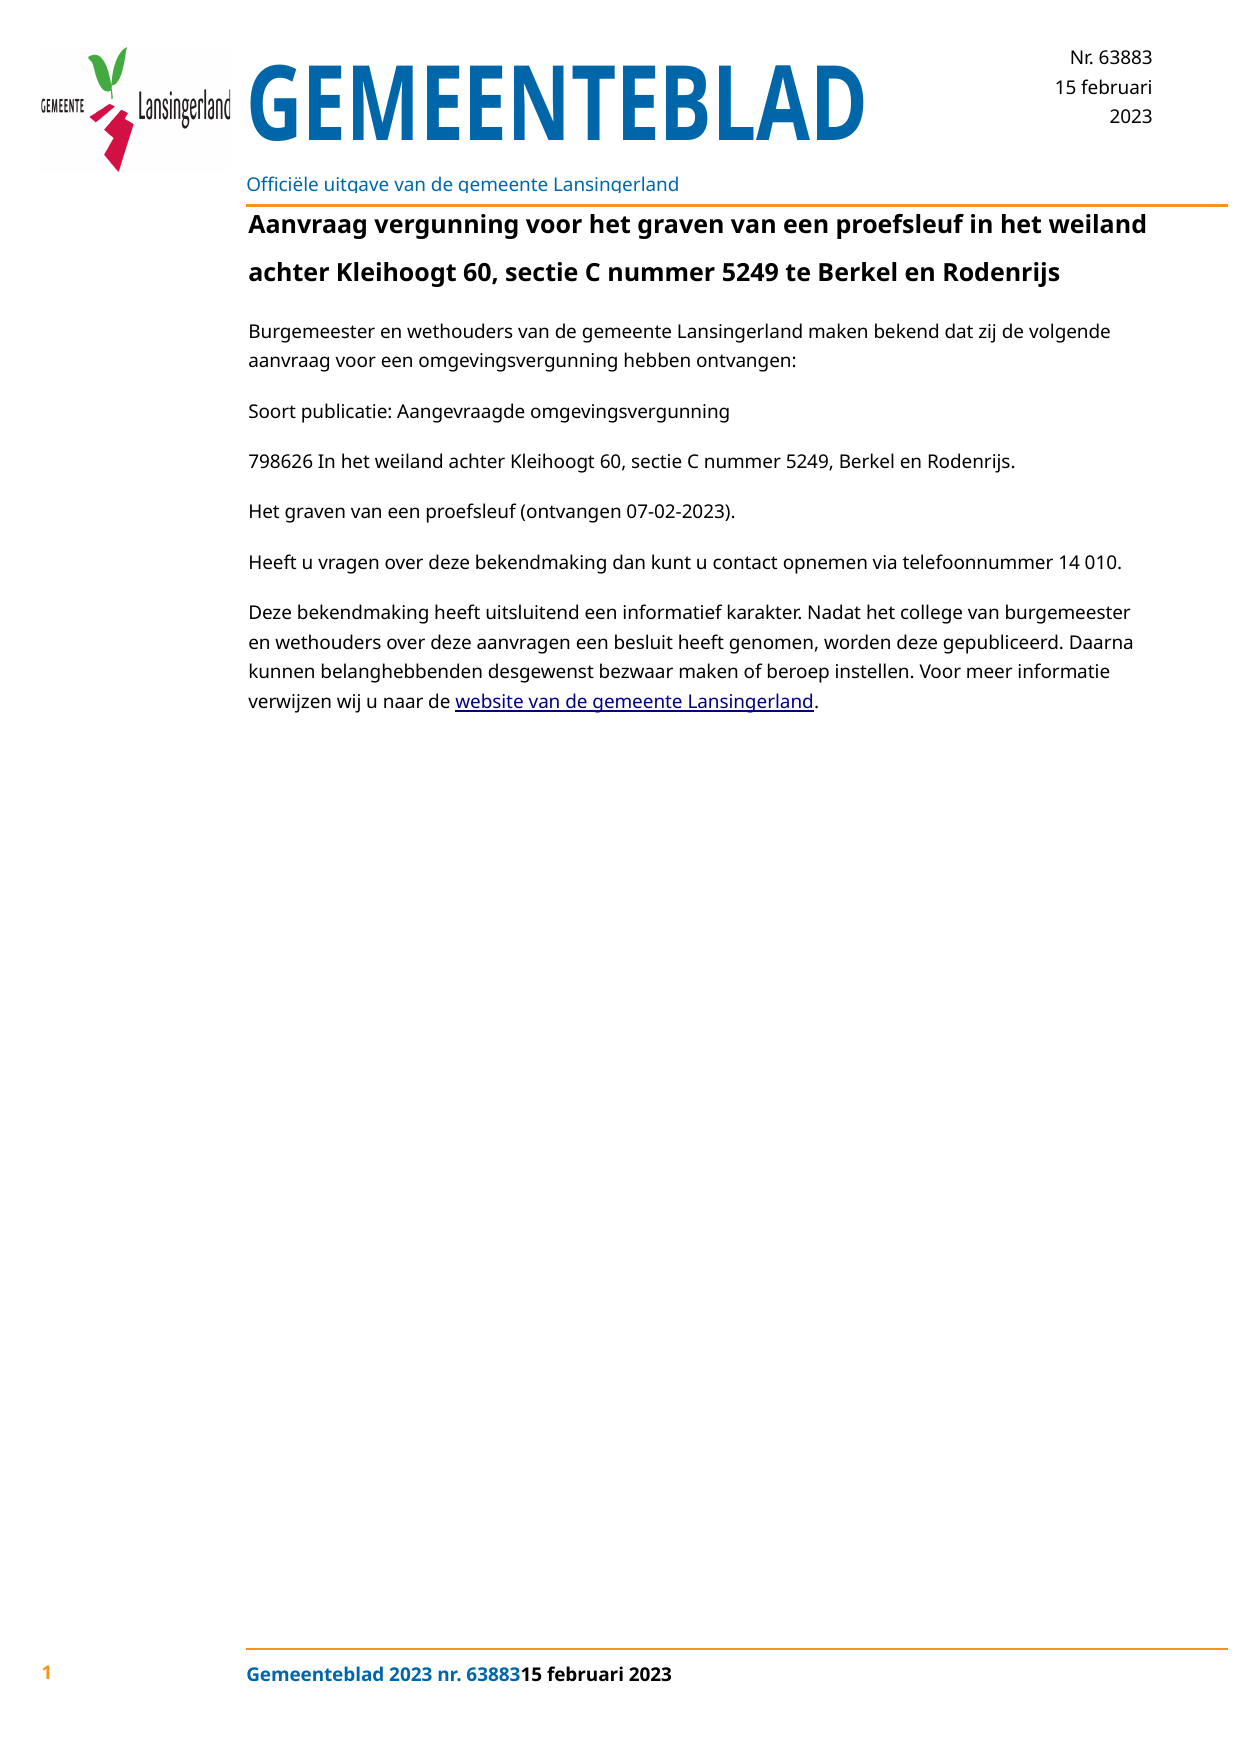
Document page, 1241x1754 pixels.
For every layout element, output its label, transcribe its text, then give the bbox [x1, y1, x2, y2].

text 798626 In het weiland achter Kleihoogt 60, sectie C nummer 5249, Berkel en Rodenrijs. [248, 448, 1152, 474]
text Heeft u vragen over deze bekendmaking dan kunt u contact opnemen via telefoonnummer 14 010. [248, 549, 1152, 575]
text Deze bekendmaking heeft uitsluitend een informatief karakter. Nadat het college van burgemeester en wethouders over deze aanvragen een besluit heeft genomen, worden deze gepubliceerd. Daarna kunnen belanghebbenden desgewenst bezwaar maken of beroep instellen. Voor meer informatie verwijzen wij u naar de website van de gemeente Lansingerland. [248, 599, 1152, 714]
text Burgemeester en wethouders van de gemeente Lansingerland maken bekend dat zij de volgende aanvraag voor een omgevingsvergunning hebben ontvangen: [248, 318, 1152, 373]
text Soort publicatie: Aangevraagde omgevingsvergunning [248, 398, 1152, 424]
text Aanvraag vergunning voor het graven van een proefsleuf in het weiland achter Kleihoogt 60, sectie C nummer 5249 te Berkel en Rodenrijs [248, 207, 1152, 288]
picture [41, 47, 231, 172]
text Het graven van een proefsleuf (ontvangen 07-02-2023). [248, 499, 1152, 524]
